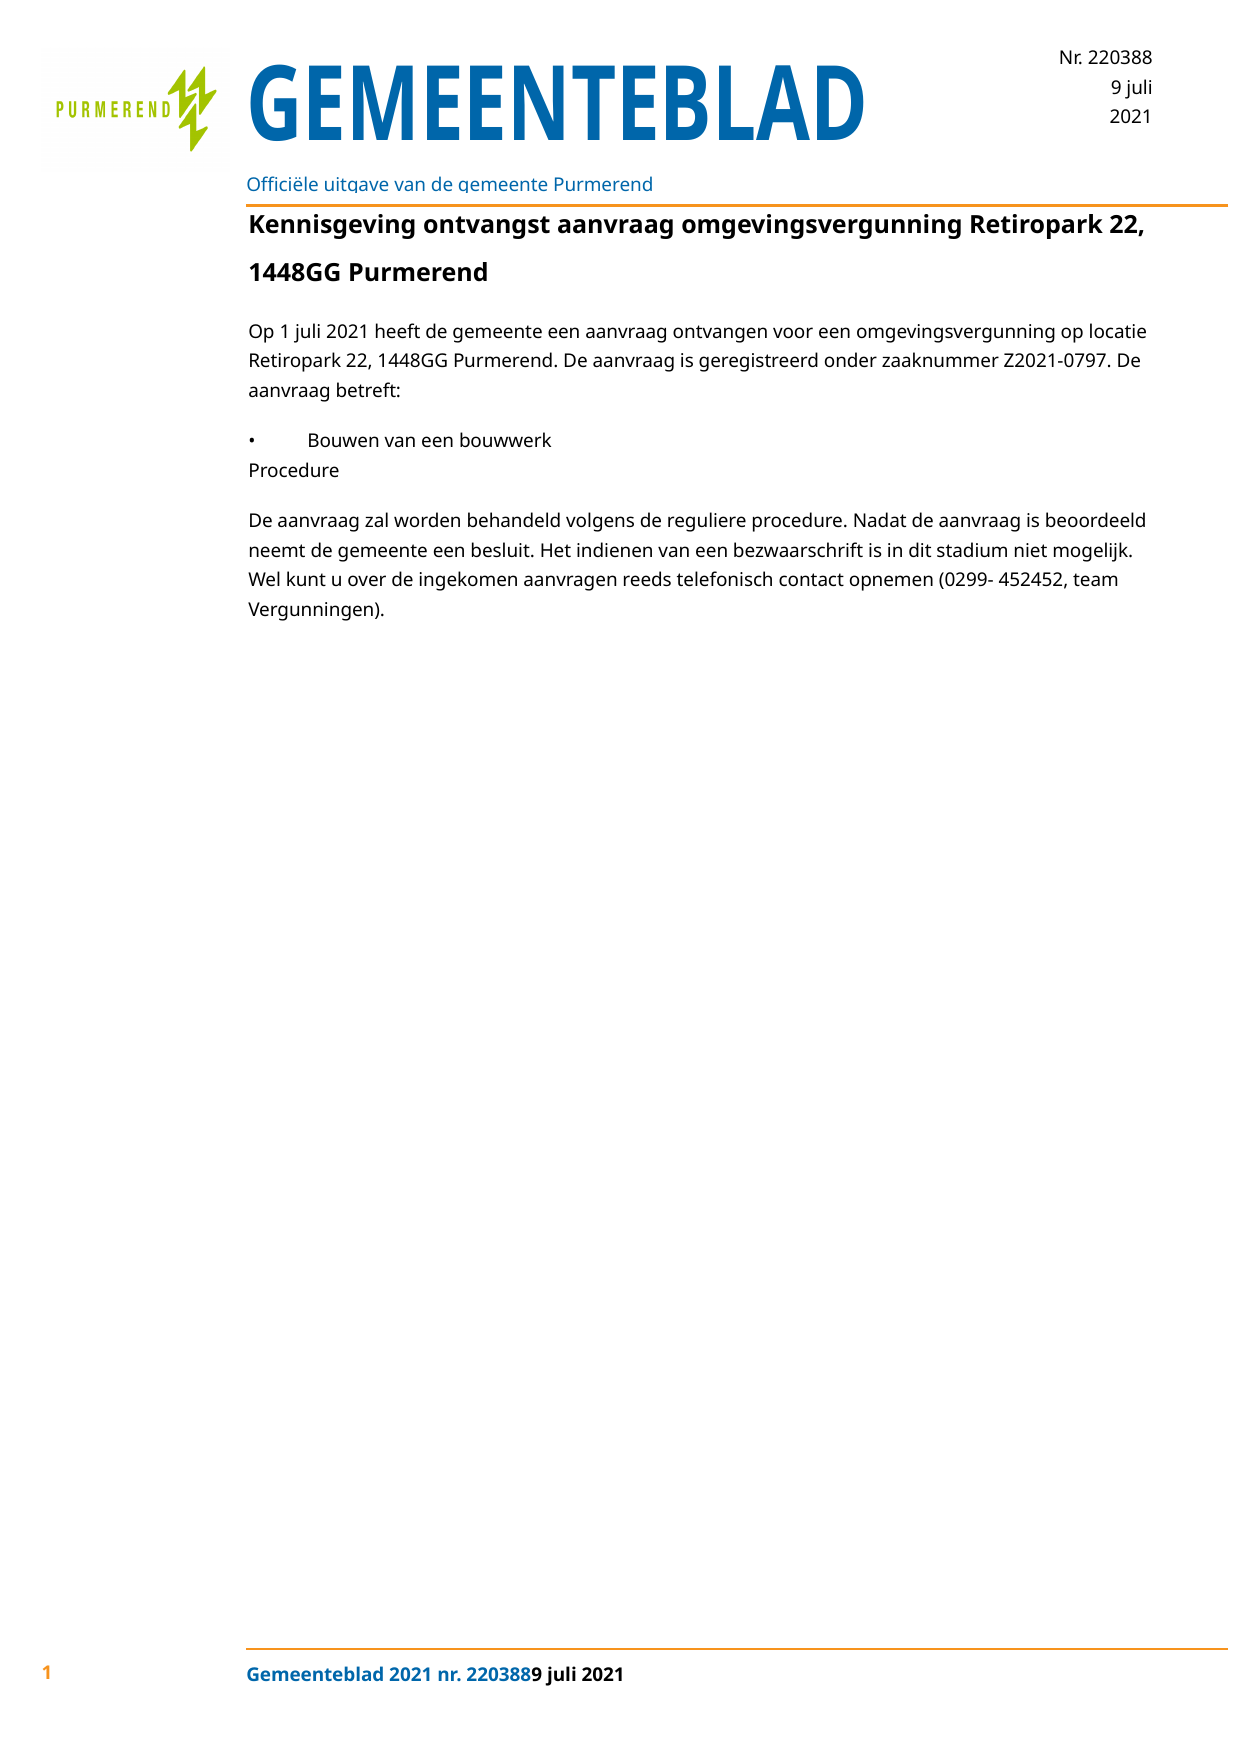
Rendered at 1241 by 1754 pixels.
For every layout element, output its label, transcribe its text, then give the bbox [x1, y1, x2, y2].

list Bouwen van een bouwwerk [248, 427, 1152, 453]
text Kennisgeving ontvangst aanvraag omgevingsvergunning Retiropark 22, 1448GG Purmerend [248, 207, 1152, 288]
text Op 1 juli 2021 heeft de gemeente een aanvraag ontvangen voor een omgevingsvergunning op locatie Retiropark 22, 1448GG Purmerend. De aanvraag is geregistreerd onder zaaknummer Z2021-0797. De aanvraag betreft: [248, 318, 1152, 403]
text Procedure [248, 457, 1152, 483]
text De aanvraag zal worden behandeld volgens de reguliere procedure. Nadat de aanvraag is beoordeeld neemt de gemeente een besluit. Het indienen van een bezwaarschrift is in dit stadium niet mogelijk. Wel kunt u over de ingekomen aanvragen reeds telefonisch contact opnemen (0299- 452452, team Vergunningen). [248, 507, 1152, 622]
picture [41, 47, 231, 172]
